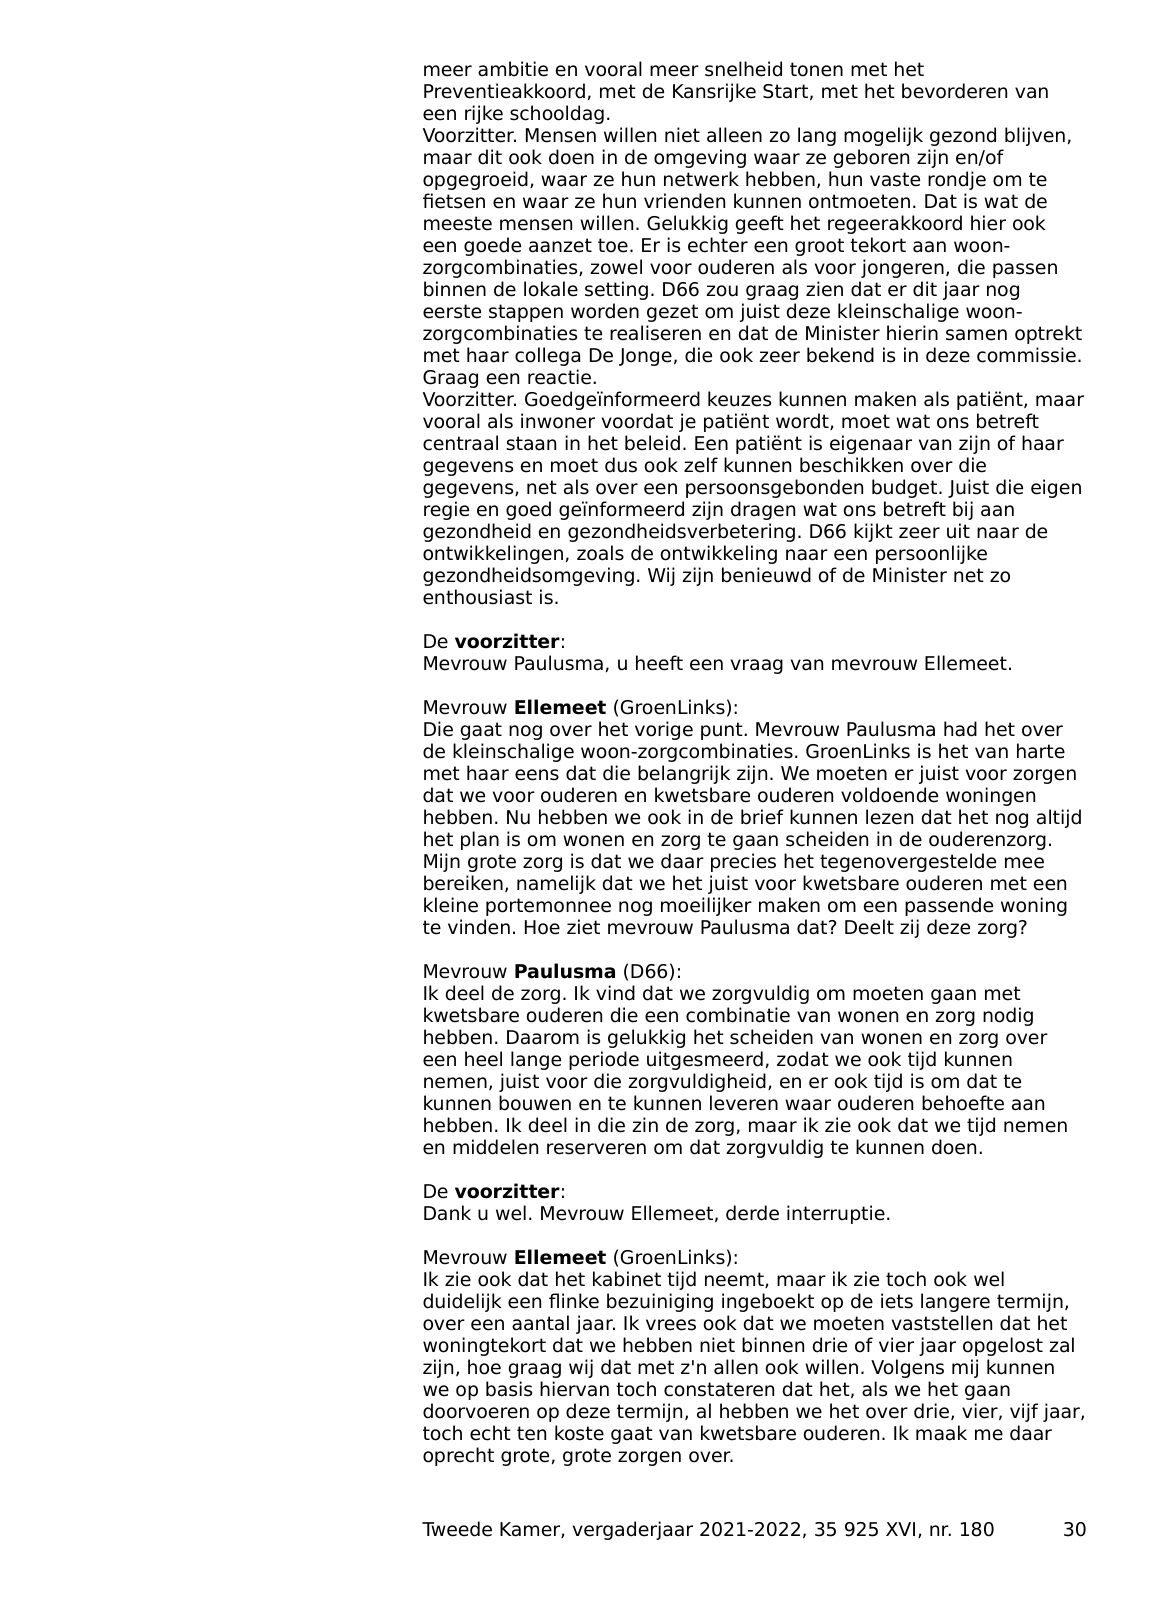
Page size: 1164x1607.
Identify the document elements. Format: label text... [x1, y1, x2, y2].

text Ik deel de zorg. Ik vind dat we zorgvuldig om moeten gaan met kwetsbare ouderen die een combinatie van wonen en zorg nodig hebben. Daarom is gelukkig het scheiden van wonen en zorg over een heel lange periode uitgesmeerd, zodat we ook tijd kunnen nemen, juist voor die zorgvuldigheid, en er ook tijd is om dat te kunnen bouwen en te kunnen leveren waar ouderen behoefte aan hebben. Ik deel in die zin de zorg, maar ik zie ook dat we tijd nemen en middelen reserveren om dat zorgvuldig te kunnen doen. [422, 983, 1087, 1159]
text Mevrouw Paulusma, u heeft een vraag van mevrouw Ellemeet. [422, 653, 1087, 675]
text Die gaat nog over het vorige punt. Mevrouw Paulusma had het over de kleinschalige woon-zorgcombinaties. GroenLinks is het van harte met haar eens dat die belangrijk zijn. We moeten er juist voor zorgen dat we voor ouderen en kwetsbare ouderen voldoende woningen hebben. Nu hebben we ook in de brief kunnen lezen dat het nog altijd het plan is om wonen en zorg te gaan scheiden in de ouderenzorg. Mijn grote zorg is dat we daar precies het tegenovergestelde mee bereiken, namelijk dat we het juist voor kwetsbare ouderen met een kleine portemonnee nog moeilijker maken om een passende woning te vinden. Hoe ziet mevrouw Paulusma dat? Deelt zij deze zorg? [422, 719, 1087, 939]
text De voorzitter: [422, 1181, 1087, 1203]
text meer ambitie en vooral meer snelheid tonen met het Preventieakkoord, met de Kansrijke Start, met het bevorderen van een rijke schooldag. [422, 59, 1087, 125]
text Mevrouw Ellemeet (GroenLinks): [422, 697, 1087, 719]
text Mevrouw Paulusma (D66): [422, 961, 1087, 983]
text Mevrouw Ellemeet (GroenLinks): [422, 1247, 1087, 1269]
text Voorzitter. Mensen willen niet alleen zo lang mogelijk gezond blijven, maar dit ook doen in de omgeving waar ze geboren zijn en/of opgegroeid, waar ze hun netwerk hebben, hun vaste rondje om te fietsen en waar ze hun vrienden kunnen ontmoeten. Dat is wat de meeste mensen willen. Gelukkig geeft het regeerakkoord hier ook een goede aanzet toe. Er is echter een groot tekort aan woon-zorgcombinaties, zowel voor ouderen als voor jongeren, die passen binnen de lokale setting. D66 zou graag zien dat er dit jaar nog eerste stappen worden gezet om juist deze kleinschalige woon-zorgcombinaties te realiseren en dat de Minister hierin samen optrekt met haar collega De Jonge, die ook zeer bekend is in deze commissie. Graag een reactie. [422, 125, 1087, 389]
text Ik zie ook dat het kabinet tijd neemt, maar ik zie toch ook wel duidelijk een flinke bezuiniging ingeboekt op de iets langere termijn, over een aantal jaar. Ik vrees ook dat we moeten vaststellen dat het woningtekort dat we hebben niet binnen drie of vier jaar opgelost zal zijn, hoe graag wij dat met z'n allen ook willen. Volgens mij kunnen we op basis hiervan toch constateren dat het, als we het gaan doorvoeren op deze termijn, al hebben we het over drie, vier, vijf jaar, toch echt ten koste gaat van kwetsbare ouderen. Ik maak me daar oprecht grote, grote zorgen over. [422, 1269, 1087, 1467]
text Dank u wel. Mevrouw Ellemeet, derde interruptie. [422, 1203, 1087, 1225]
text De voorzitter: [422, 631, 1087, 653]
text Voorzitter. Goedgeïnformeerd keuzes kunnen maken als patiënt, maar vooral als inwoner voordat je patiënt wordt, moet wat ons betreft centraal staan in het beleid. Een patiënt is eigenaar van zijn of haar gegevens en moet dus ook zelf kunnen beschikken over die gegevens, net als over een persoonsgebonden budget. Juist die eigen regie en goed geïnformeerd zijn dragen wat ons betreft bij aan gezondheid en gezondheidsverbetering. D66 kijkt zeer uit naar de ontwikkelingen, zoals de ontwikkeling naar een persoonlijke gezondheidsomgeving. Wij zijn benieuwd of de Minister net zo enthousiast is. [422, 389, 1087, 608]
